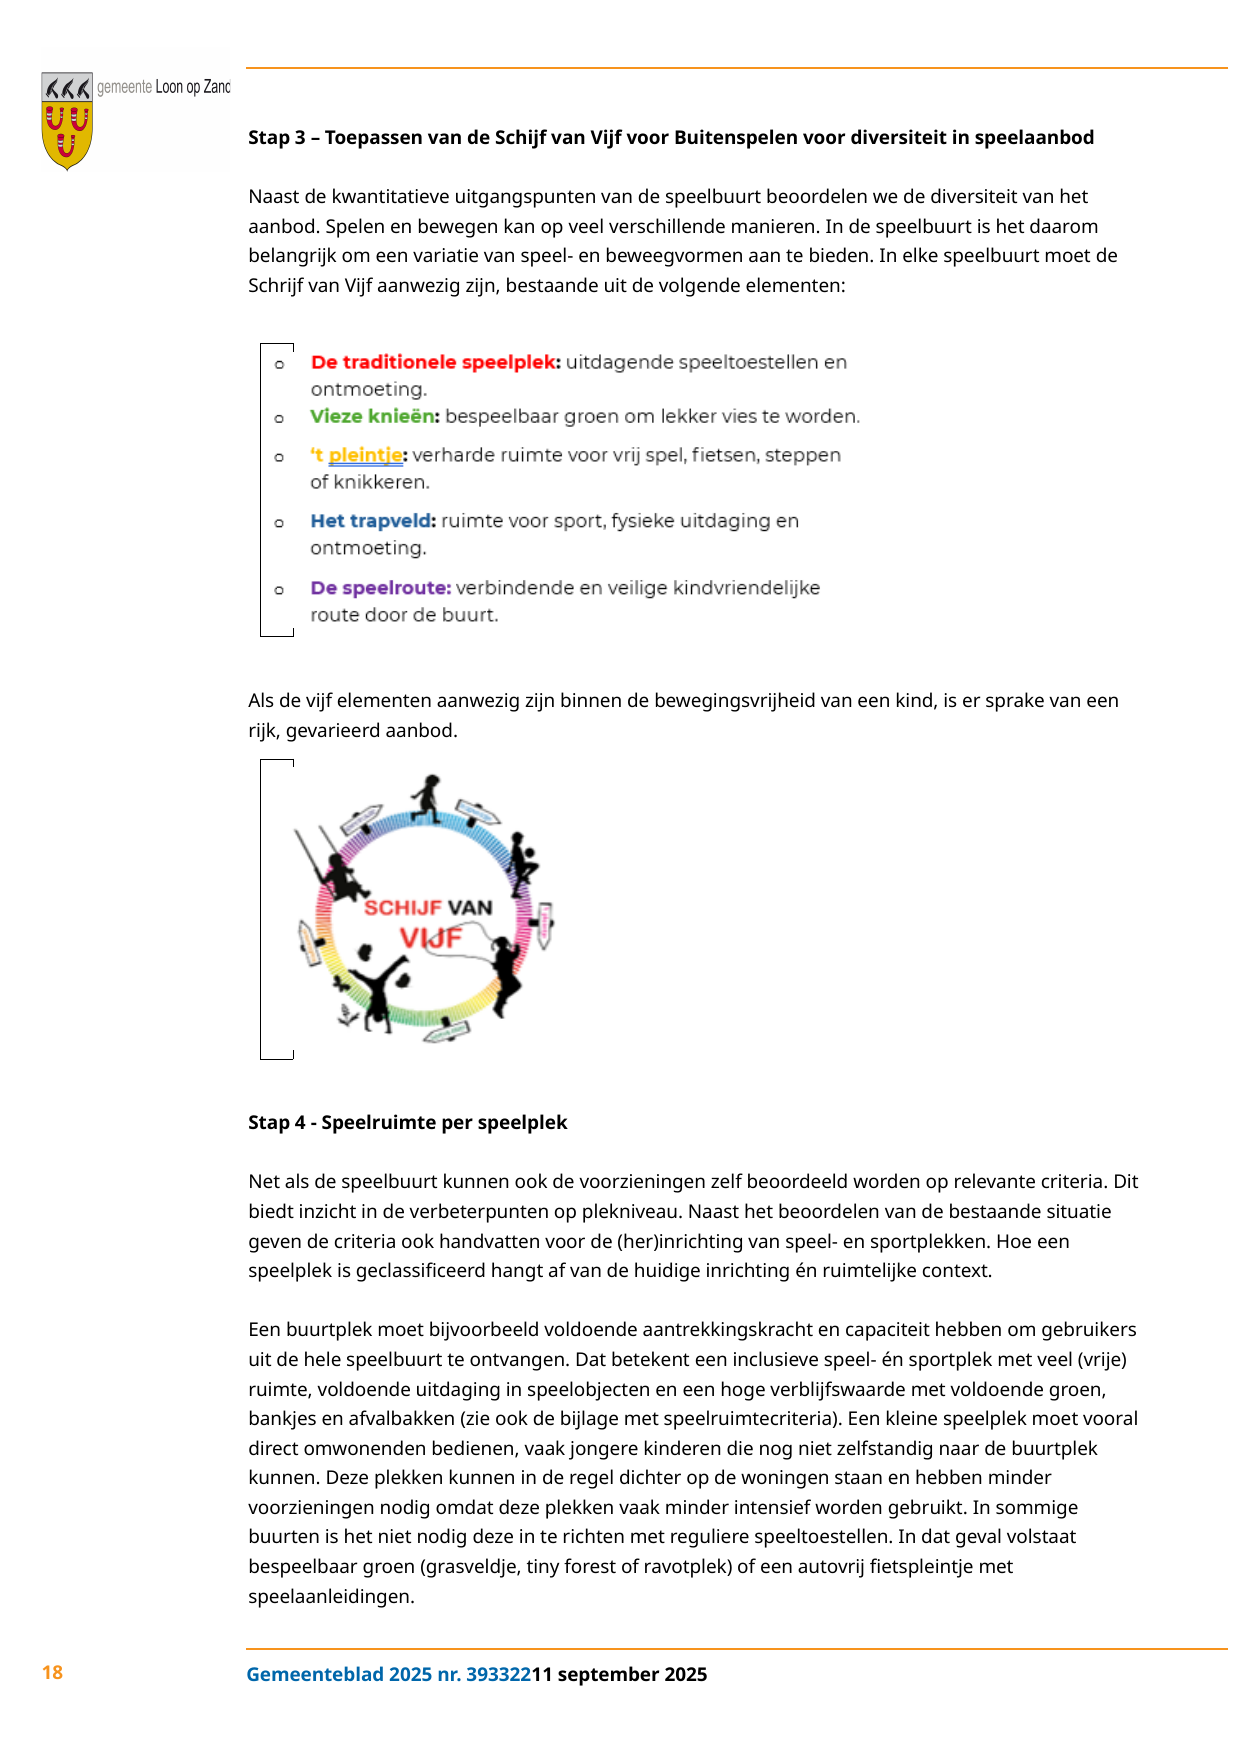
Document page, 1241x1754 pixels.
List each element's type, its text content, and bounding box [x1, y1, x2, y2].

text Een buurtplek moet bijvoorbeeld voldoende aantrekkingskracht en capaciteit hebben om gebruikers uit de hele speelbuurt te ontvangen. Dat betekent een inclusieve speel- én sportplek met veel (vrije) ruimte, voldoende uitdaging in speelobjecten en een hoge verblijfswaarde met voldoende groen, bankjes en afvalbakken (zie ook de bijlage met speelruimtecriteria). Een kleine speelplek moet vooral direct omwonenden bedienen, vaak jongere kinderen die nog niet zelfstandig naar de buurtplek kunnen. Deze plekken kunnen in de regel dichter op de woningen staan en hebben minder voorzieningen nodig omdat deze plekken vaak minder intensief worden gebruikt. In sommige buurten is het niet nodig deze in te richten met reguliere speeltoestellen. In dat geval volstaat bespeelbaar groen (grasveldje, tiny forest of ravotplek) of een autovrij fietspleintje met speelaanleidingen. [248, 1317, 1152, 1609]
text Als de vijf elementen aanwezig zijn binnen de bewegingsvrijheid van een kind, is er sprake van een rijk, gevarieerd aanbod. [248, 687, 1152, 743]
text Stap 3 – Toepassen van de Schijf van Vijf voor Buitenspelen voor diversiteit in speelaanbod [248, 124, 1152, 150]
picture [41, 47, 231, 172]
text Naast de kwantitatieve uitgangspunten van de speelbuurt beoordelen we de diversiteit van het aanbod. Spelen en bewegen kan op veel verschillende manieren. In de speelbuurt is het daarom belangrijk om een variatie van speel- en beweegvormen aan te bieden. In elke speelbuurt moet de Schrijf van Vijf aanwezig zijn, bestaande uit de volgende elementen: [248, 183, 1152, 298]
picture [268, 767, 565, 1050]
text Net als de speelbuurt kunnen ook de voorzieningen zelf beoordeeld worden op relevante criteria. Dit biedt inzicht in de verbeterpunten op plekniveau. Naast het beoordelen van de bestaande situatie geven de criteria ook handvatten voor de (her)inrichting van speel- en sportplekken. Hoe een speelplek is geclassificeerd hangt af van de huidige inrichting én ruimtelijke context. [248, 1169, 1152, 1283]
picture [268, 352, 860, 628]
text Stap 4 - Speelruimte per speelplek [248, 1109, 1152, 1135]
